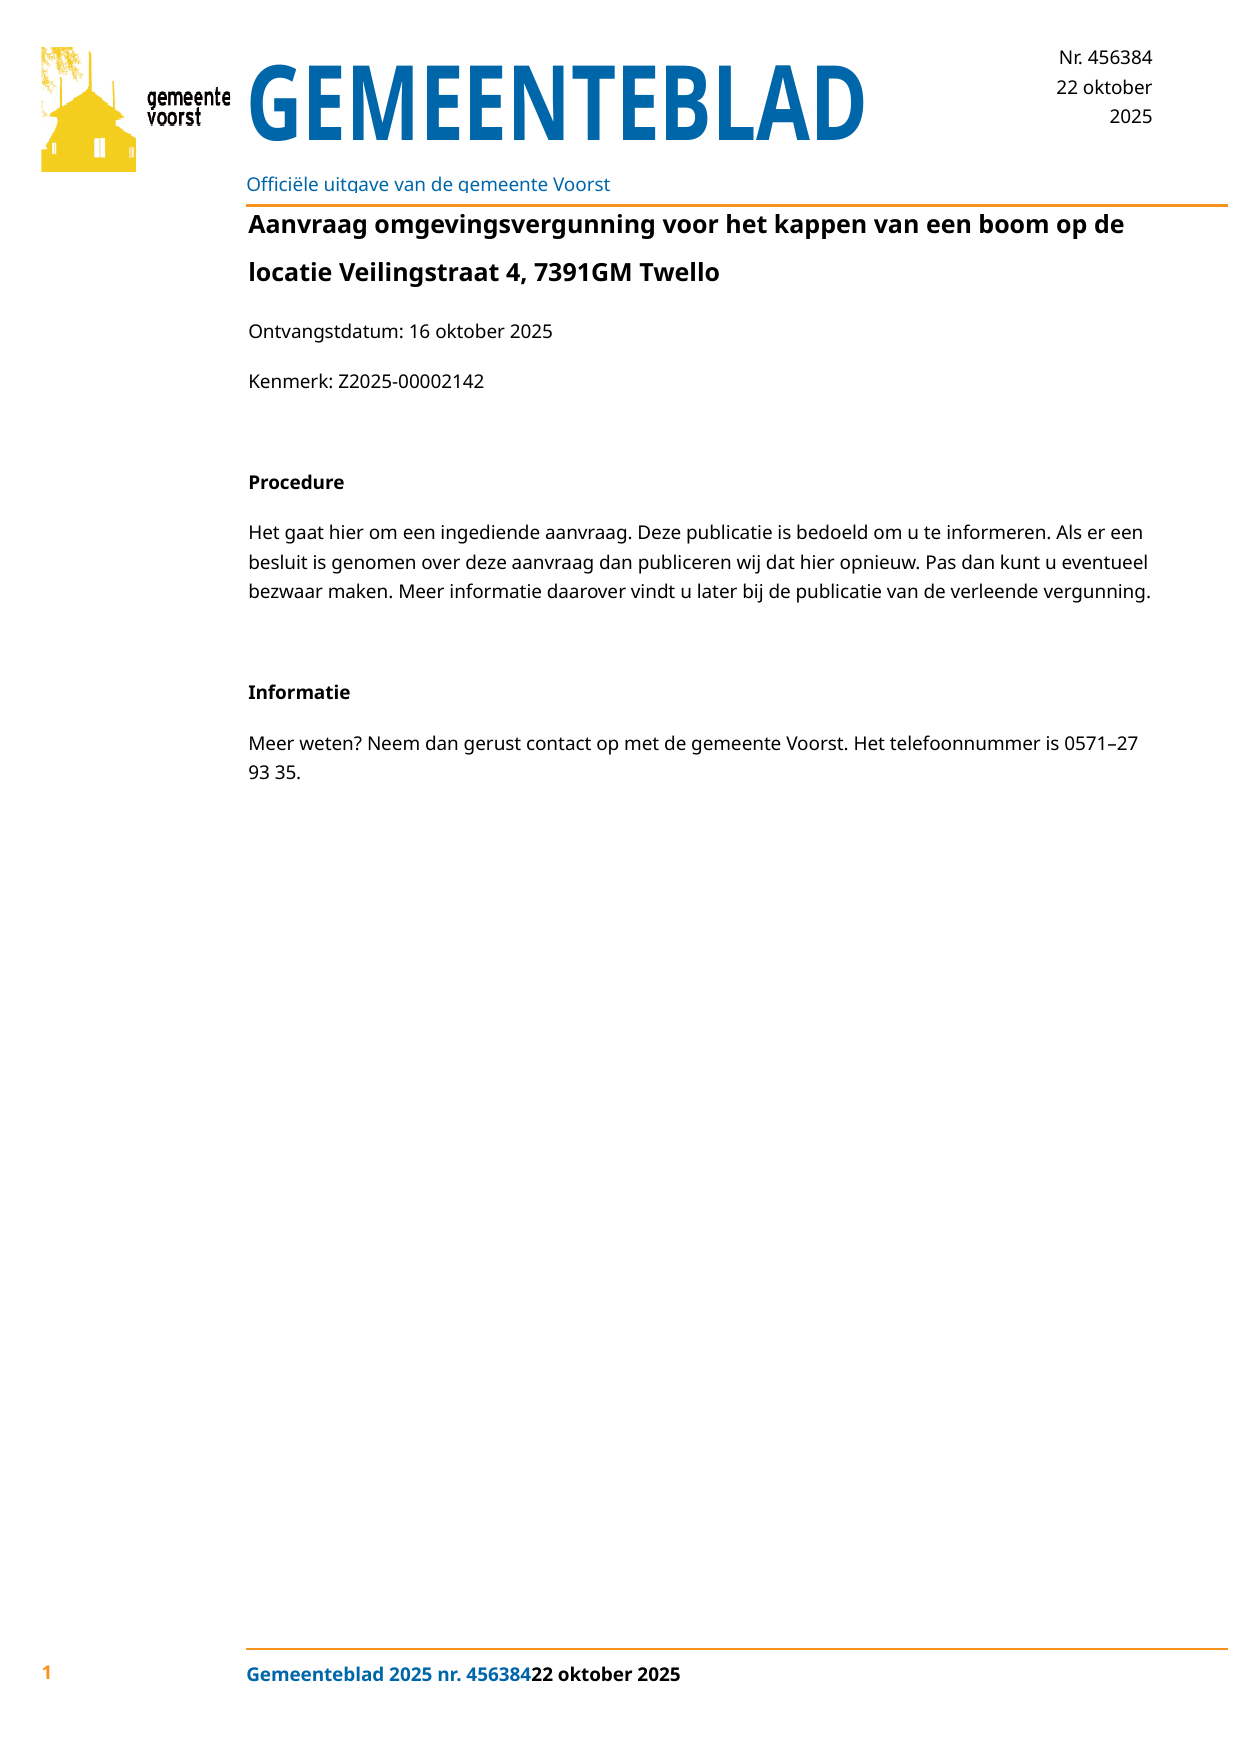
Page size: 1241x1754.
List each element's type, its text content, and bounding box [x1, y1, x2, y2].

text Aanvraag omgevingsvergunning voor het kappen van een boom op de locatie Veilingstraat 4, 7391GM Twello [248, 207, 1152, 288]
text Kenmerk: Z2025-00002142 [248, 368, 1152, 394]
text Informatie [248, 679, 1152, 705]
picture [41, 47, 231, 172]
text Ontvangstdatum: 16 oktober 2025 [248, 318, 1152, 344]
text Het gaat hier om een ingediende aanvraag. Deze publicatie is bedoeld om u te informeren. Als er een besluit is genomen over deze aanvraag dan publiceren wij dat hier opnieuw. Pas dan kunt u eventueel bezwaar maken. Meer informatie daarover vindt u later bij de publicatie van de verleende vergunning. [248, 519, 1152, 604]
text Meer weten? Neem dan gerust contact op met de gemeente Voorst. Het telefoonnummer is 0571–27 93 35. [248, 730, 1152, 785]
text Procedure [248, 469, 1152, 495]
